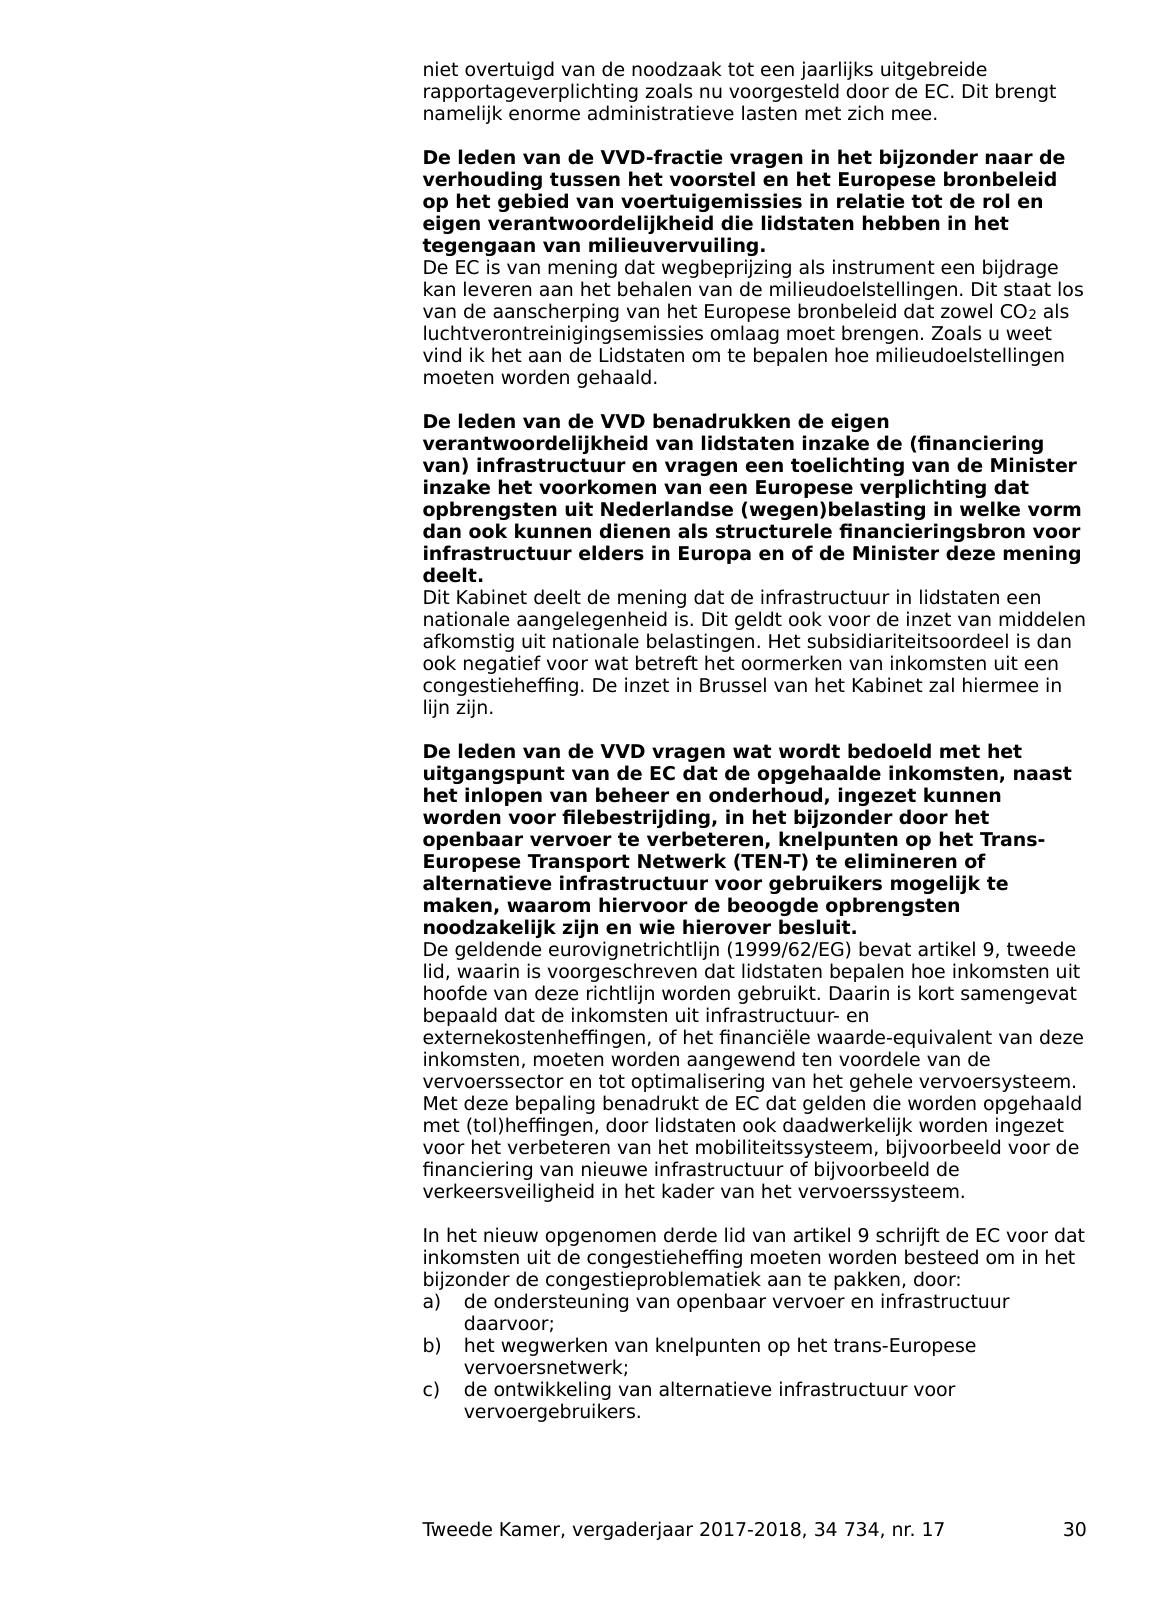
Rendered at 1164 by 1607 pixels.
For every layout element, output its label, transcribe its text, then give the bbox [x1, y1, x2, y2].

text De leden van de VVD benadrukken de eigen verantwoordelijkheid van lidstaten inzake de (financiering van) infrastructuur en vragen een toelichting van de Minister inzake het voorkomen van een Europese verplichting dat opbrengsten uit Nederlandse (wegen)belasting in welke vorm dan ook kunnen dienen als structurele financieringsbron voor infrastructuur elders in Europa en of de Minister deze mening deelt. [422, 411, 1087, 587]
text b) het wegwerken van knelpunten op het trans-Europese vervoersnetwerk; [422, 1335, 1087, 1379]
text De EC is van mening dat wegbeprijzing als instrument een bijdrage kan leveren aan het behalen van de milieudoelstellingen. Dit staat los van de aanscherping van het Europese bronbeleid dat zowel CO2 als luchtverontreinigingsemissies omlaag moet brengen. Zoals u weet vind ik het aan de Lidstaten om te bepalen hoe milieudoelstellingen moeten worden gehaald. [422, 257, 1087, 389]
text De leden van de VVD vragen wat wordt bedoeld met het uitgangspunt van de EC dat de opgehaalde inkomsten, naast het inlopen van beheer en onderhoud, ingezet kunnen worden voor filebestrijding, in het bijzonder door het openbaar vervoer te verbeteren, knelpunten op het Trans-Europese Transport Netwerk (TEN-T) te elimineren of alternatieve infrastructuur voor gebruikers mogelijk te maken, waarom hiervoor de beoogde opbrengsten noodzakelijk zijn en wie hierover besluit. [422, 741, 1087, 939]
text niet overtuigd van de noodzaak tot een jaarlijks uitgebreide rapportageverplichting zoals nu voorgesteld door de EC. Dit brengt namelijk enorme administratieve lasten met zich mee. [422, 59, 1087, 125]
text De leden van de VVD-fractie vragen in het bijzonder naar de verhouding tussen het voorstel en het Europese bronbeleid op het gebied van voertuigemissies in relatie tot de rol en eigen verantwoordelijkheid die lidstaten hebben in het tegengaan van milieuvervuiling. [422, 147, 1087, 257]
text De geldende eurovignetrichtlijn (1999/62/EG) bevat artikel 9, tweede lid, waarin is voorgeschreven dat lidstaten bepalen hoe inkomsten uit hoofde van deze richtlijn worden gebruikt. Daarin is kort samengevat bepaald dat de inkomsten uit infrastructuur- en externekostenheffingen, of het financiële waarde-equivalent van deze inkomsten, moeten worden aangewend ten voordele van de vervoerssector en tot optimalisering van het gehele vervoersysteem. Met deze bepaling benadrukt de EC dat gelden die worden opgehaald met (tol)heffingen, door lidstaten ook daadwerkelijk worden ingezet voor het verbeteren van het mobiliteitssysteem, bijvoorbeeld voor de financiering van nieuwe infrastructuur of bijvoorbeeld de verkeersveiligheid in het kader van het vervoerssysteem. [422, 939, 1087, 1203]
text Dit Kabinet deelt de mening dat de infrastructuur in lidstaten een nationale aangelegenheid is. Dit geldt ook voor de inzet van middelen afkomstig uit nationale belastingen. Het subsidiariteitsoordeel is dan ook negatief voor wat betreft het oormerken van inkomsten uit een congestieheffing. De inzet in Brussel van het Kabinet zal hiermee in lijn zijn. [422, 587, 1087, 719]
text a) de ondersteuning van openbaar vervoer en infrastructuur daarvoor; [422, 1291, 1087, 1335]
text c) de ontwikkeling van alternatieve infrastructuur voor vervoergebruikers. [422, 1379, 1087, 1423]
text In het nieuw opgenomen derde lid van artikel 9 schrijft de EC voor dat inkomsten uit de congestieheffing moeten worden besteed om in het bijzonder de congestieproblematiek aan te pakken, door: [422, 1225, 1087, 1291]
